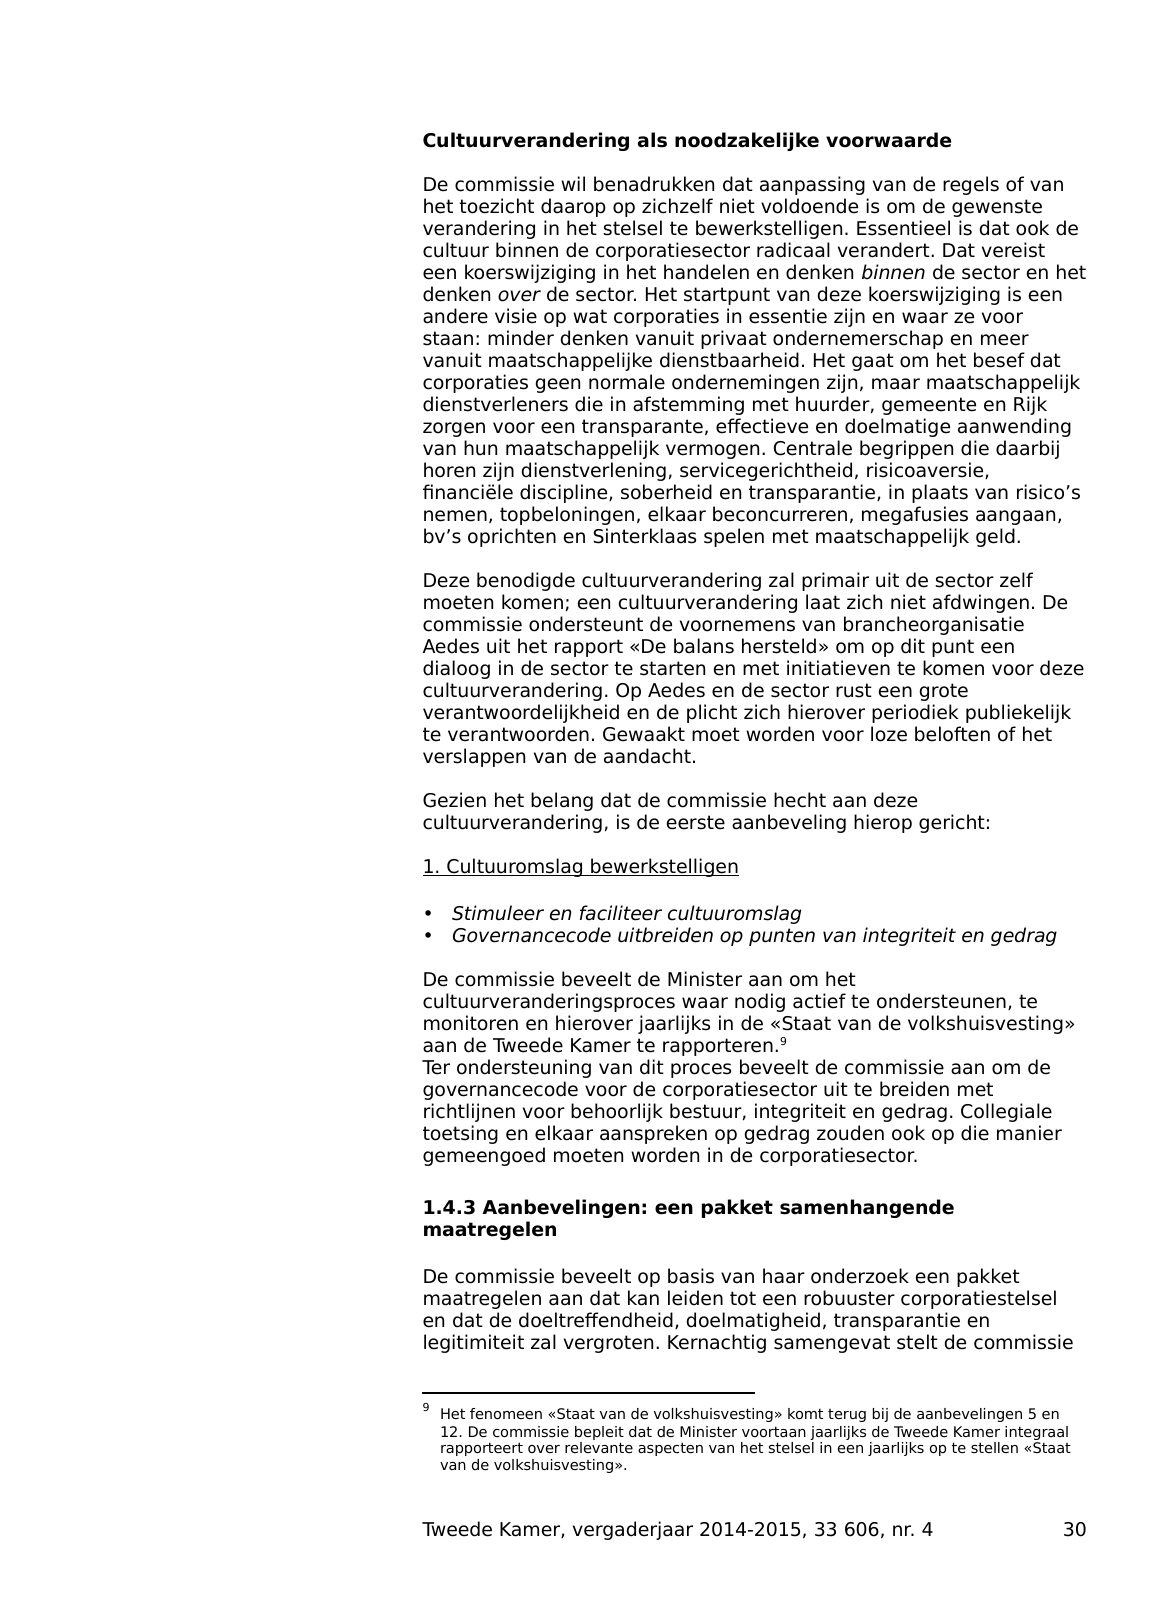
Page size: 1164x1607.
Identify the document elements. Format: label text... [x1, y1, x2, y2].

text De commissie wil benadrukken dat aanpassing van de regels of van het toezicht daarop op zichzelf niet voldoende is om de gewenste verandering in het stelsel te bewerkstelligen. Essentieel is dat ook de cultuur binnen de corporatiesector radicaal verandert. Dat vereist een koerswijziging in het handelen en denken binnen de sector en het denken over de sector. Het startpunt van deze koerswijziging is een andere visie op wat corporaties in essentie zijn en waar ze voor staan: minder denken vanuit privaat ondernemerschap en meer vanuit maatschappelijke dienstbaarheid. Het gaat om het besef dat corporaties geen normale ondernemingen zijn, maar maatschappelijk dienstverleners die in afstemming met huurder, gemeente en Rijk zorgen voor een transparante, effectieve en doelmatige aanwending van hun maatschappelijk vermogen. Centrale begrippen die daarbij horen zijn dienstverlening, servicegerichtheid, risicoaversie, financiële discipline, soberheid en transparantie, in plaats van risico’s nemen, topbeloningen, elkaar beconcurreren, megafusies aangaan, bv’s oprichten en Sinterklaas spelen met maatschappelijk geld. [422, 174, 1087, 548]
text Gezien het belang dat de commissie hecht aan deze cultuurverandering, is de eerste aanbeveling hierop gericht: [422, 790, 1087, 834]
subtitle 1. Cultuuromslag bewerkstelligen [422, 856, 1087, 878]
text De commissie beveelt de Minister aan om het cultuurveranderingsproces waar nodig actief te ondersteunen, te monitoren en hierover jaarlijks in de «Staat van de volkshuisvesting» aan de Tweede Kamer te rapporteren. [422, 969, 1087, 1057]
subtitle 1.4.3 Aanbevelingen: een pakket samenhangende maatregelen [422, 1197, 1087, 1241]
text Ter ondersteuning van dit proces beveelt de commissie aan om de governancecode voor de corporatiesector uit te breiden met richtlijnen voor behoorlijk bestuur, integriteit en gedrag. Collegiale toetsing en elkaar aanspreken op gedrag zouden ook op die manier gemeengoed moeten worden in de corporatiesector. [422, 1057, 1087, 1167]
text De commissie beveelt op basis van haar onderzoek een pakket maatregelen aan dat kan leiden tot een robuuster corporatiestelsel en dat de doeltreffendheid, doelmatigheid, transparantie en legitimiteit zal vergroten. Kernachtig samengevat stelt de commissie [422, 1266, 1087, 1354]
subtitle Cultuurverandering als noodzakelijke voorwaarde [422, 130, 1087, 152]
text Deze benodigde cultuurverandering zal primair uit de sector zelf moeten komen; een cultuurverandering laat zich niet afdwingen. De commissie ondersteunt de voornemens van brancheorganisatie Aedes uit het rapport «De balans hersteld» om op dit punt een dialoog in de sector te starten en met initiatieven te komen voor deze cultuurverandering. Op Aedes en de sector rust een grote verantwoordelijkheid en de plicht zich hierover periodiek publiekelijk te verantwoorden. Gewaakt moet worden voor loze beloften of het verslappen van de aandacht. [422, 570, 1087, 768]
text • Stimuleer en faciliteer cultuuromslag [422, 903, 1087, 925]
text • Governancecode uitbreiden op punten van integriteit en gedrag [422, 925, 1087, 947]
text Het fenomeen «Staat van de volkshuisvesting» komt terug bij de aanbevelingen 5 en 12. De commissie bepleit dat de Minister voortaan jaarlijks de Tweede Kamer integraal rapporteert over relevante aspecten van het stelsel in een jaarlijks op te stellen «Staat van de volkshuisvesting». [422, 1402, 1087, 1474]
